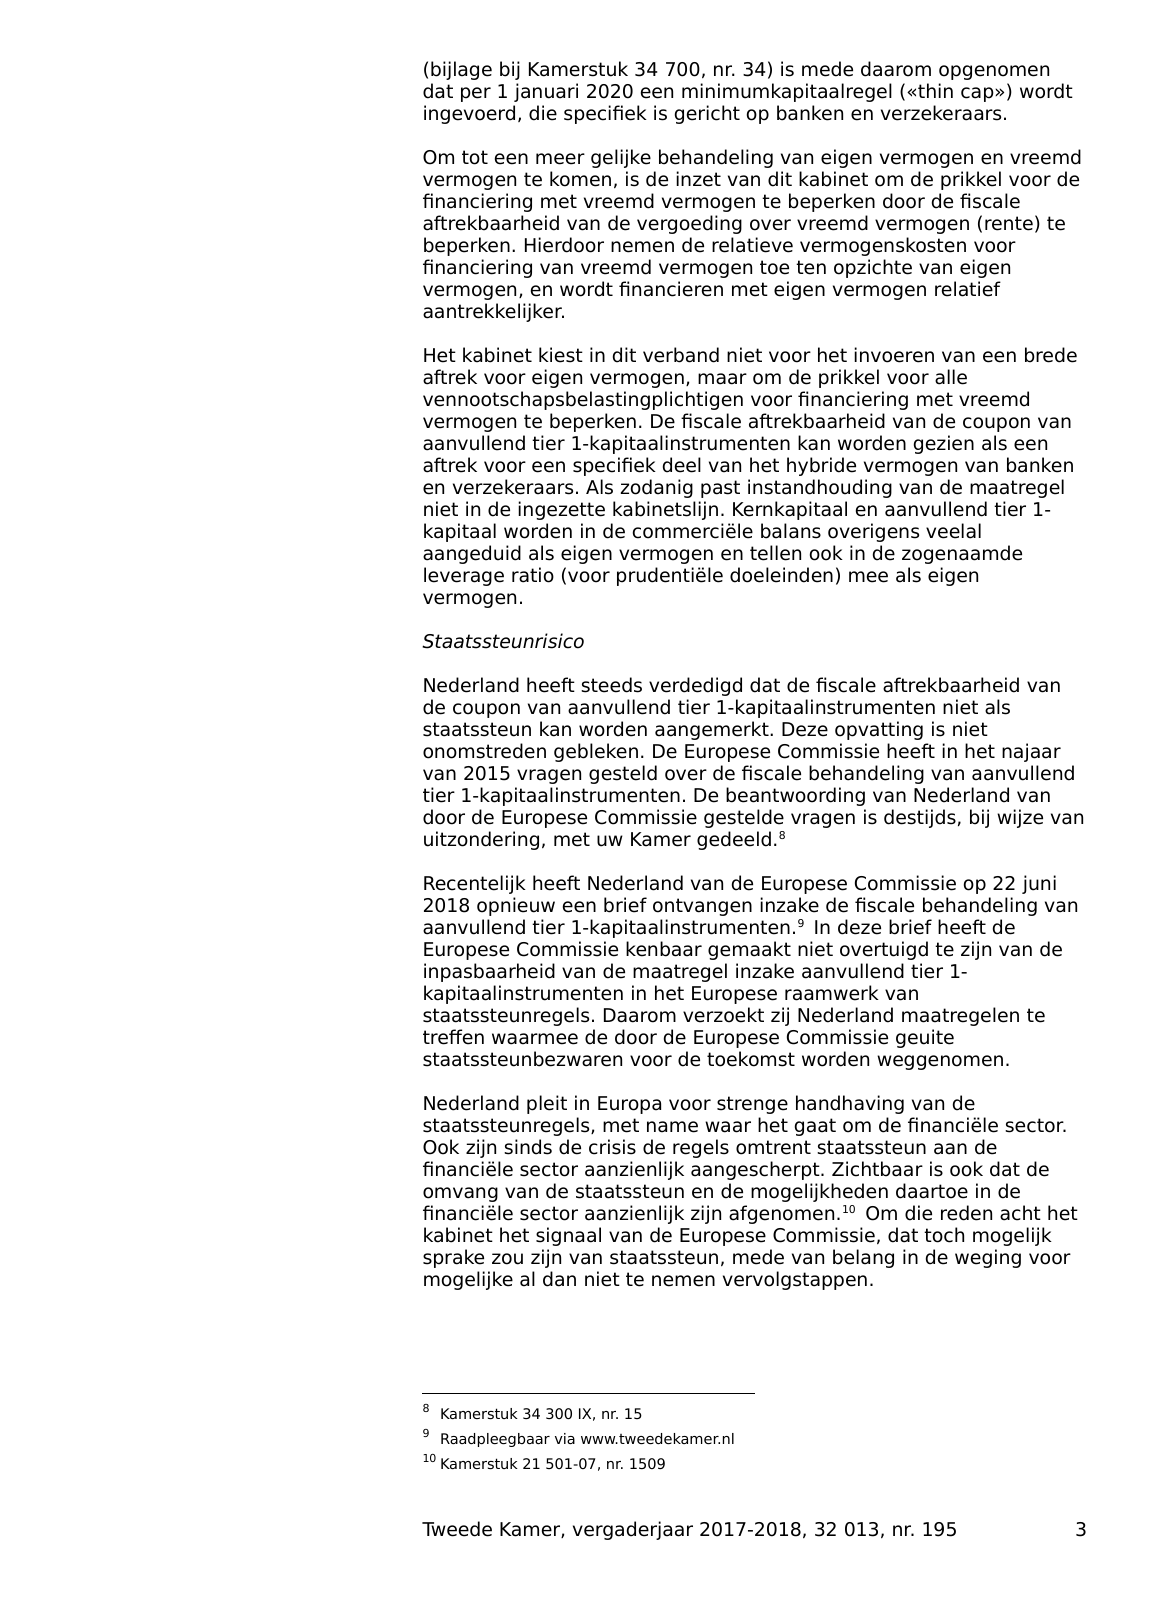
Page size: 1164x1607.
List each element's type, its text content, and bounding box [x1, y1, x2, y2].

text Nederland heeft steeds verdedigd dat de fiscale aftrekbaarheid van de coupon van aanvullend tier 1-kapitaalinstrumenten niet als staatssteun kan worden aangemerkt. Deze opvatting is niet onomstreden gebleken. De Europese Commissie heeft in het najaar van 2015 vragen gesteld over de fiscale behandeling van aanvullend tier 1-kapitaalinstrumenten. De beantwoording van Nederland van door de Europese Commissie gestelde vragen is destijds, bij wijze van uitzondering, met uw Kamer gedeeld. [422, 675, 1087, 851]
text Om tot een meer gelijke behandeling van eigen vermogen en vreemd vermogen te komen, is de inzet van dit kabinet om de prikkel voor de financiering met vreemd vermogen te beperken door de fiscale aftrekbaarheid van de vergoeding over vreemd vermogen (rente) te beperken. Hierdoor nemen de relatieve vermogenskosten voor financiering van vreemd vermogen toe ten opzichte van eigen vermogen, en wordt financieren met eigen vermogen relatief aantrekkelijker. [422, 147, 1087, 323]
text (bijlage bij Kamerstuk 34 700, nr. 34) is mede daarom opgenomen dat per 1 januari 2020 een minimumkapitaalregel («thin cap») wordt ingevoerd, die specifiek is gericht op banken en verzekeraars. [422, 59, 1087, 125]
subtitle Staatssteunrisico [422, 631, 1087, 653]
text Het kabinet kiest in dit verband niet voor het invoeren van een brede aftrek voor eigen vermogen, maar om de prikkel voor alle vennootschapsbelastingplichtigen voor financiering met vreemd vermogen te beperken. De fiscale aftrekbaarheid van de coupon van aanvullend tier 1-kapitaalinstrumenten kan worden gezien als een aftrek voor een specifiek deel van het hybride vermogen van banken en verzekeraars. Als zodanig past instandhouding van de maatregel niet in de ingezette kabinetslijn. Kernkapitaal en aanvullend tier 1-kapitaal worden in de commerciële balans overigens veelal aangeduid als eigen vermogen en tellen ook in de zogenaamde leverage ratio (voor prudentiële doeleinden) mee als eigen vermogen. [422, 345, 1087, 609]
text Recentelijk heeft Nederland van de Europese Commissie op 22 juni 2018 opnieuw een brief ontvangen inzake de fiscale behandeling van aanvullend tier 1-kapitaalinstrumenten. In deze brief heeft de Europese Commissie kenbaar gemaakt niet overtuigd te zijn van de inpasbaarheid van de maatregel inzake aanvullend tier 1-kapitaalinstrumenten in het Europese raamwerk van staatssteunregels. Daarom verzoekt zij Nederland maatregelen te treffen waarmee de door de Europese Commissie geuite staatssteunbezwaren voor de toekomst worden weggenomen. [422, 873, 1087, 1071]
text Kamerstuk 34 300 IX, nr. 15 [422, 1402, 1087, 1424]
text Kamerstuk 21 501-07, nr. 1509 [422, 1452, 1087, 1474]
text Raadpleegbaar via www.tweedekamer.nl [422, 1427, 1087, 1449]
text Nederland pleit in Europa voor strenge handhaving van de staatssteunregels, met name waar het gaat om de financiële sector. Ook zijn sinds de crisis de regels omtrent staatssteun aan de financiële sector aanzienlijk aangescherpt. Zichtbaar is ook dat de omvang van de staatssteun en de mogelijkheden daartoe in de financiële sector aanzienlijk zijn afgenomen. Om die reden acht het kabinet het signaal van de Europese Commissie, dat toch mogelijk sprake zou zijn van staatssteun, mede van belang in de weging voor mogelijke al dan niet te nemen vervolgstappen. [422, 1093, 1087, 1291]
